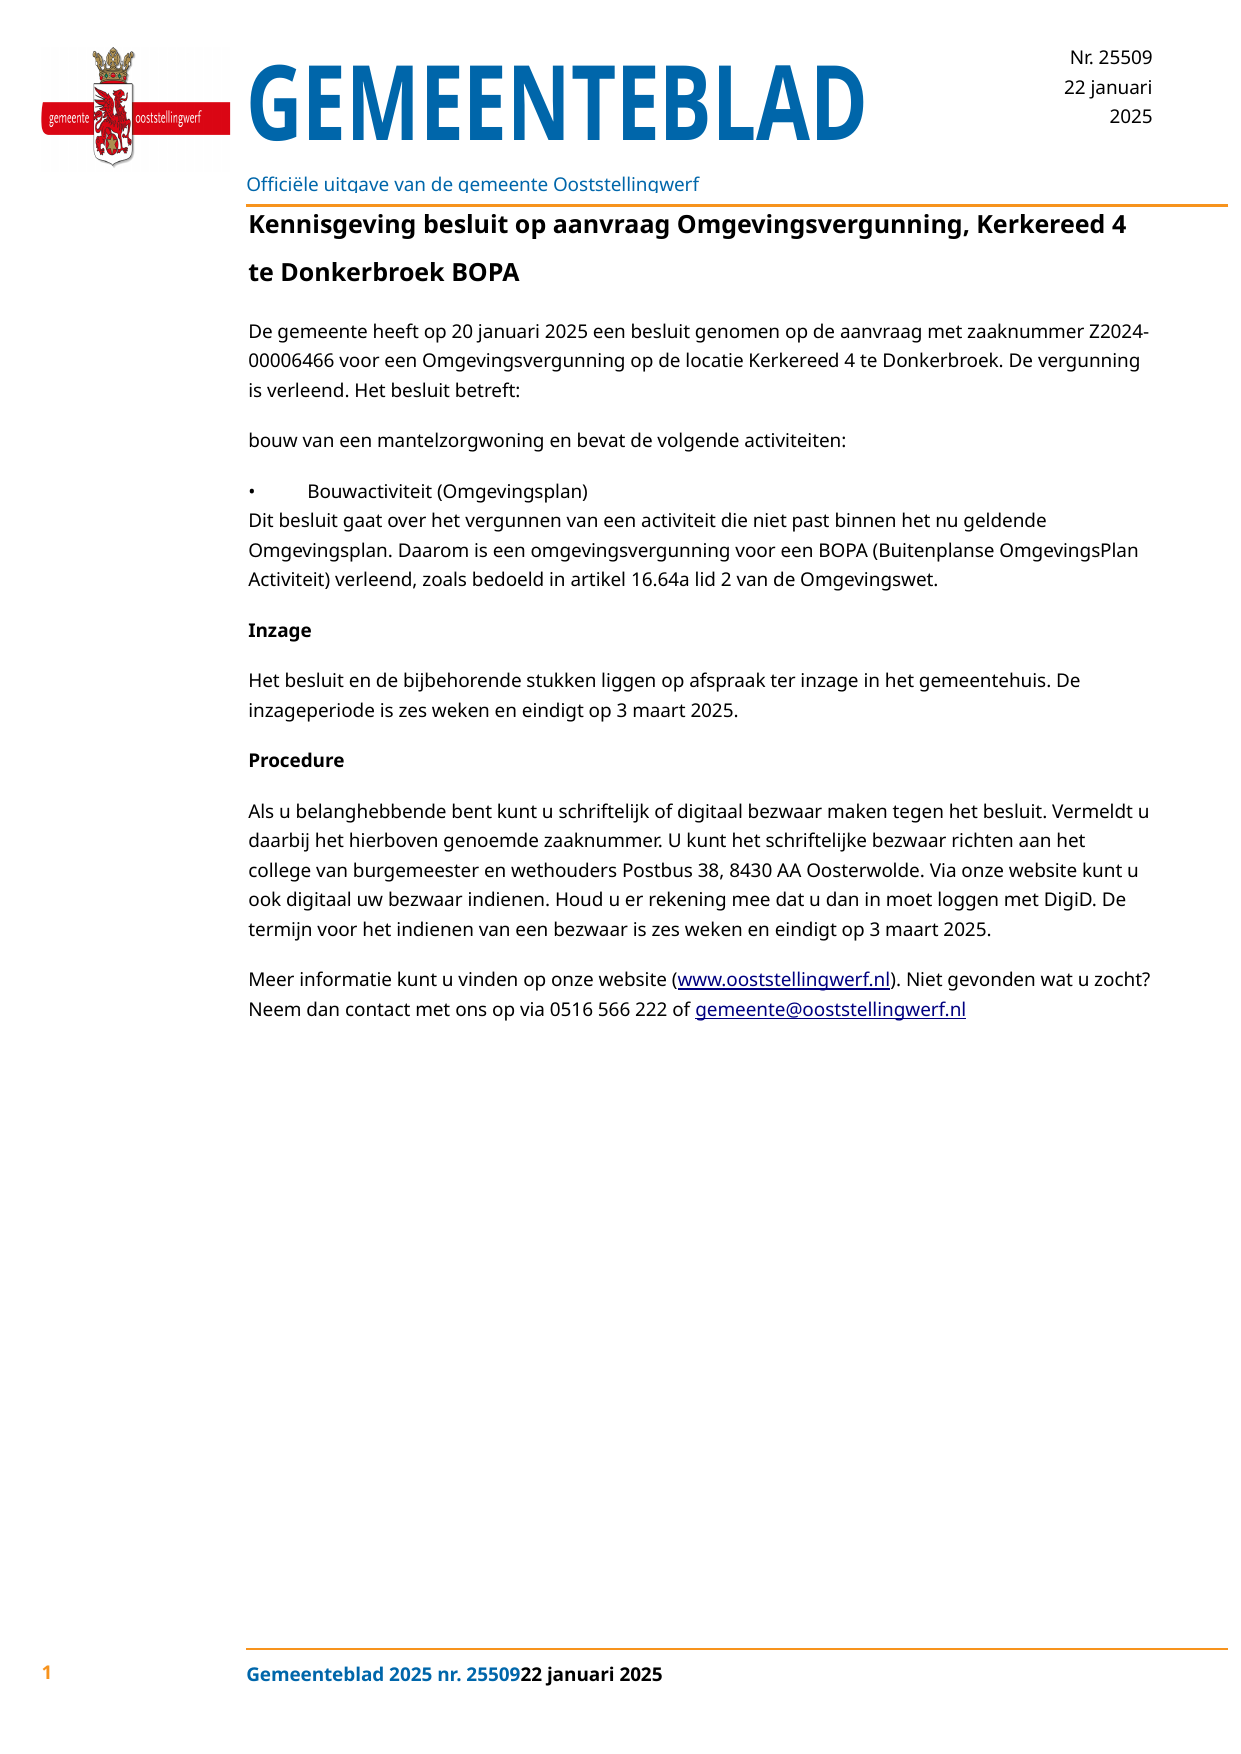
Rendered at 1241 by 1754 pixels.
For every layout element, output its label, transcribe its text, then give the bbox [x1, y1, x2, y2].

picture [41, 47, 231, 172]
text Meer informatie kunt u vinden op onze website (www.ooststellingwerf.nl). Niet gevonden wat u zocht? Neem dan contact met ons op via 0516 566 222 of gemeente@ooststellingwerf.nl [248, 967, 1152, 1022]
text Als u belanghebbende bent kunt u schriftelijk of digitaal bezwaar maken tegen het besluit. Vermeldt u daarbij het hierboven genoemde zaaknummer. U kunt het schriftelijke bezwaar richten aan het college van burgemeester en wethouders Postbus 38, 8430 AA Oosterwolde. Via onze website kunt u ook digitaal uw bezwaar indienen. Houd u er rekening mee dat u dan in moet loggen met DigiD. De termijn voor het indienen van een bezwaar is zes weken en eindigt op 3 maart 2025. [248, 798, 1152, 942]
text De gemeente heeft op 20 januari 2025 een besluit genomen op de aanvraag met zaaknummer Z2024-00006466 voor een Omgevingsvergunning op de locatie Kerkereed 4 te Donkerbroek. De vergunning is verleend. Het besluit betreft: [248, 318, 1152, 403]
text Het besluit en de bijbehorende stukken liggen op afspraak ter inzage in het gemeentehuis. De inzageperiode is zes weken en eindigt op 3 maart 2025. [248, 667, 1152, 723]
text Inzage [248, 617, 1152, 643]
text Kennisgeving besluit op aanvraag Omgevingsvergunning, Kerkereed 4 te Donkerbroek BOPA [248, 207, 1152, 288]
text bouw van een mantelzorgwoning en bevat de volgende activiteiten: [248, 427, 1152, 453]
text Procedure [248, 747, 1152, 773]
list Bouwactiviteit (Omgevingsplan) [248, 478, 1152, 504]
text Dit besluit gaat over het vergunnen van een activiteit die niet past binnen het nu geldende Omgevingsplan. Daarom is een omgevingsvergunning voor een BOPA (Buitenplanse OmgevingsPlan Activiteit) verleend, zoals bedoeld in artikel 16.64a lid 2 van de Omgevingswet. [248, 507, 1152, 592]
